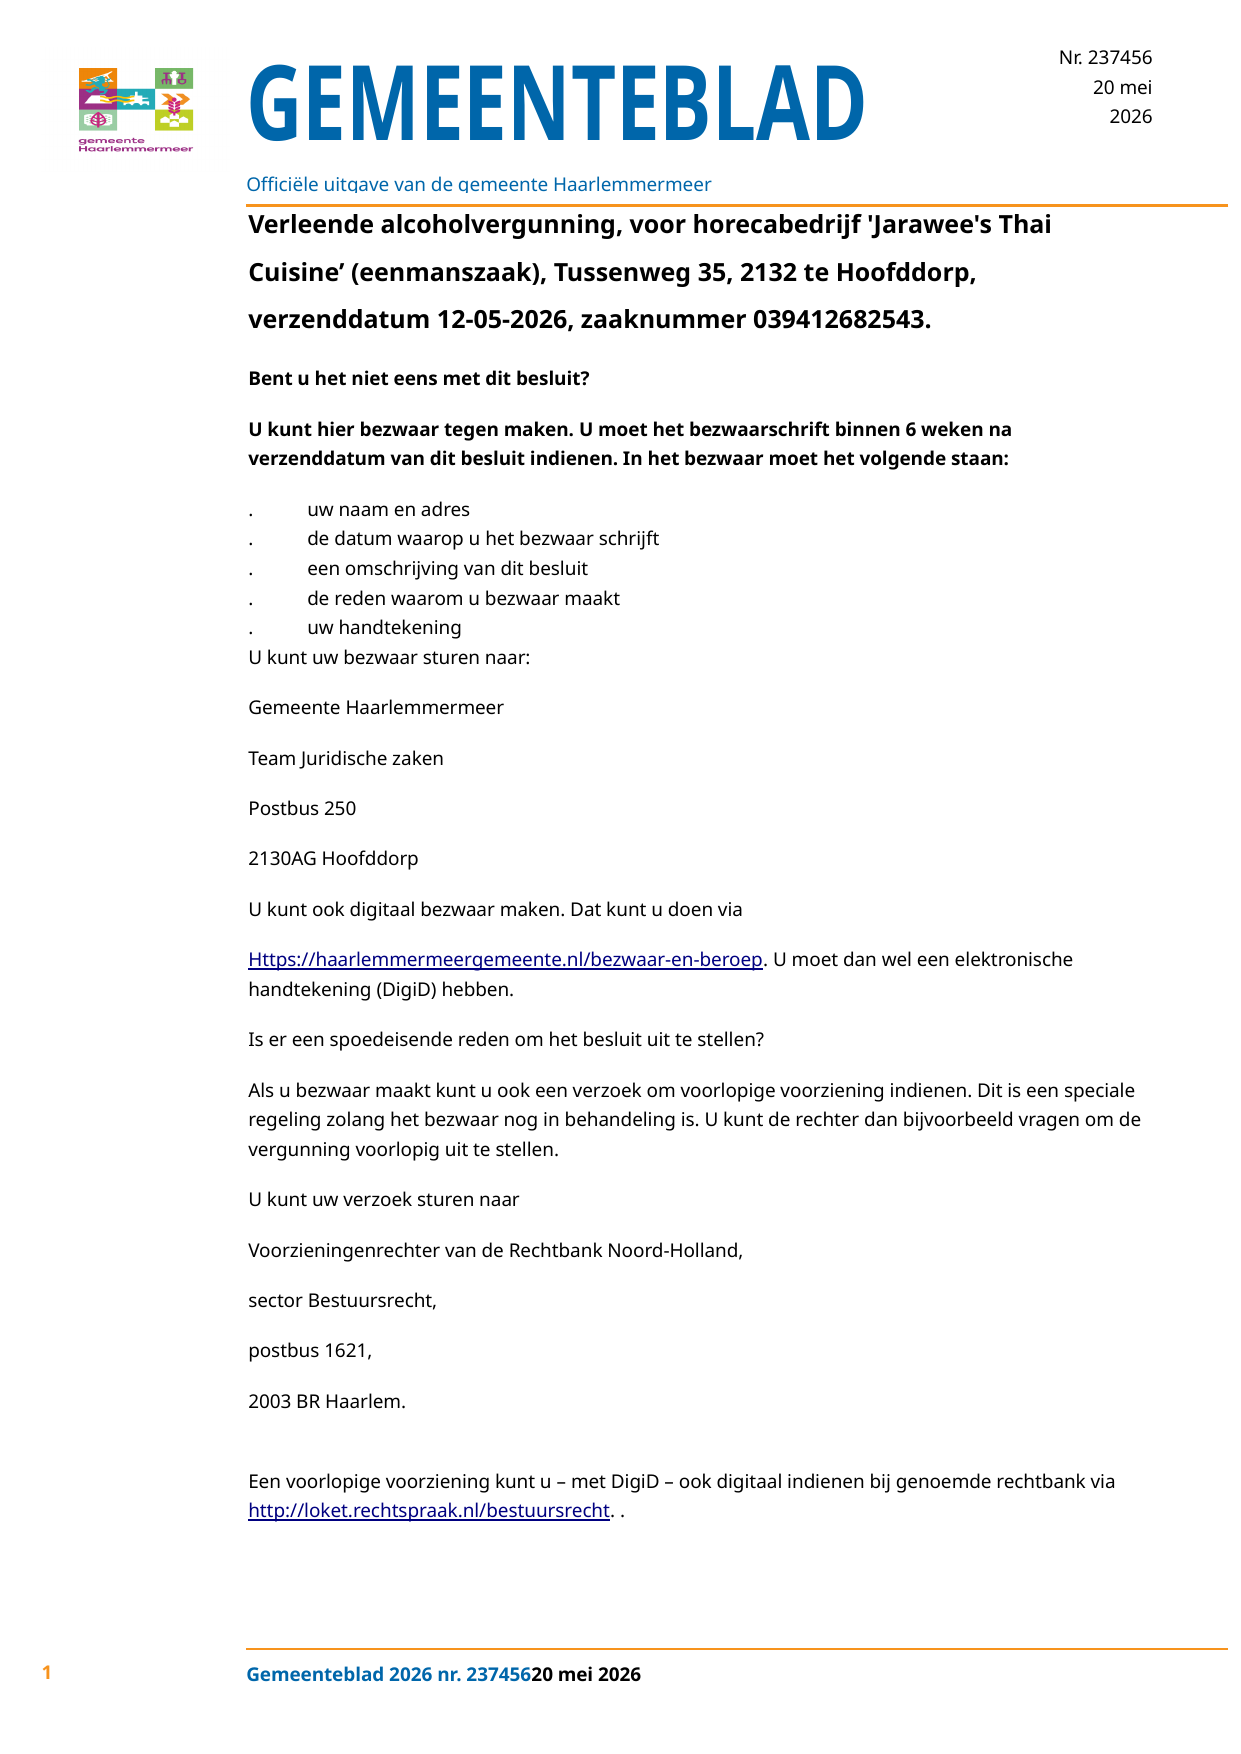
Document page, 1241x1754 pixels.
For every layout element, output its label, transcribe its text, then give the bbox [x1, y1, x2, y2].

text Verleende alcoholvergunning, voor horecabedrijf 'Jarawee's Thai Cuisine’ (eenmanszaak), Tussenweg 35, 2132 te Hoofddorp, verzenddatum 12-05-2026, zaaknummer 039412682543. [248, 207, 1152, 336]
picture [41, 47, 231, 172]
list de reden waarom u bezwaar maakt [248, 585, 1152, 610]
text 2130AG Hoofddorp [248, 846, 1152, 871]
list uw handtekening [248, 614, 1152, 640]
text Bent u het niet eens met dit besluit? [248, 366, 1152, 391]
text Gemeente Haarlemmermeer [248, 694, 1152, 720]
text U kunt uw verzoek sturen naar [248, 1186, 1152, 1212]
list de datum waarop u het bezwaar schrijft [248, 526, 1152, 551]
text Een voorlopige voorziening kunt u – met DigiD – ook digitaal indienen bij genoemde rechtbank via http://loket.rechtspraak.nl/bestuursrecht. . [248, 1468, 1152, 1523]
text U kunt uw bezwaar sturen naar: [248, 644, 1152, 669]
text Als u bezwaar maakt kunt u ook een verzoek om voorlopige voorziening indienen. Dit is een speciale regeling zolang het bezwaar nog in behandeling is. U kunt de rechter dan bijvoorbeeld vragen om de vergunning voorlopig uit te stellen. [248, 1077, 1152, 1162]
list een omschrijving van dit besluit [248, 555, 1152, 581]
text U kunt ook digitaal bezwaar maken. Dat kunt u doen via [248, 896, 1152, 922]
text Voorzieningenrechter van de Rechtbank Noord-Holland, [248, 1237, 1152, 1262]
text sector Bestuursrecht, [248, 1287, 1152, 1313]
text Team Juridische zaken [248, 745, 1152, 770]
text Postbus 250 [248, 795, 1152, 821]
text Https://haarlemmermeergemeente.nl/bezwaar-en-beroep. U moet dan wel een elektronische handtekening (DigiD) hebben. [248, 946, 1152, 1002]
text postbus 1621, [248, 1338, 1152, 1363]
text 2003 BR Haarlem. [248, 1388, 1152, 1414]
text Is er een spoedeisende reden om het besluit uit te stellen? [248, 1026, 1152, 1052]
list uw naam en adres [248, 496, 1152, 522]
text U kunt hier bezwaar tegen maken. U moet het bezwaarschrift binnen 6 weken na verzenddatum van dit besluit indienen. In het bezwaar moet het volgende staan: [248, 416, 1152, 471]
